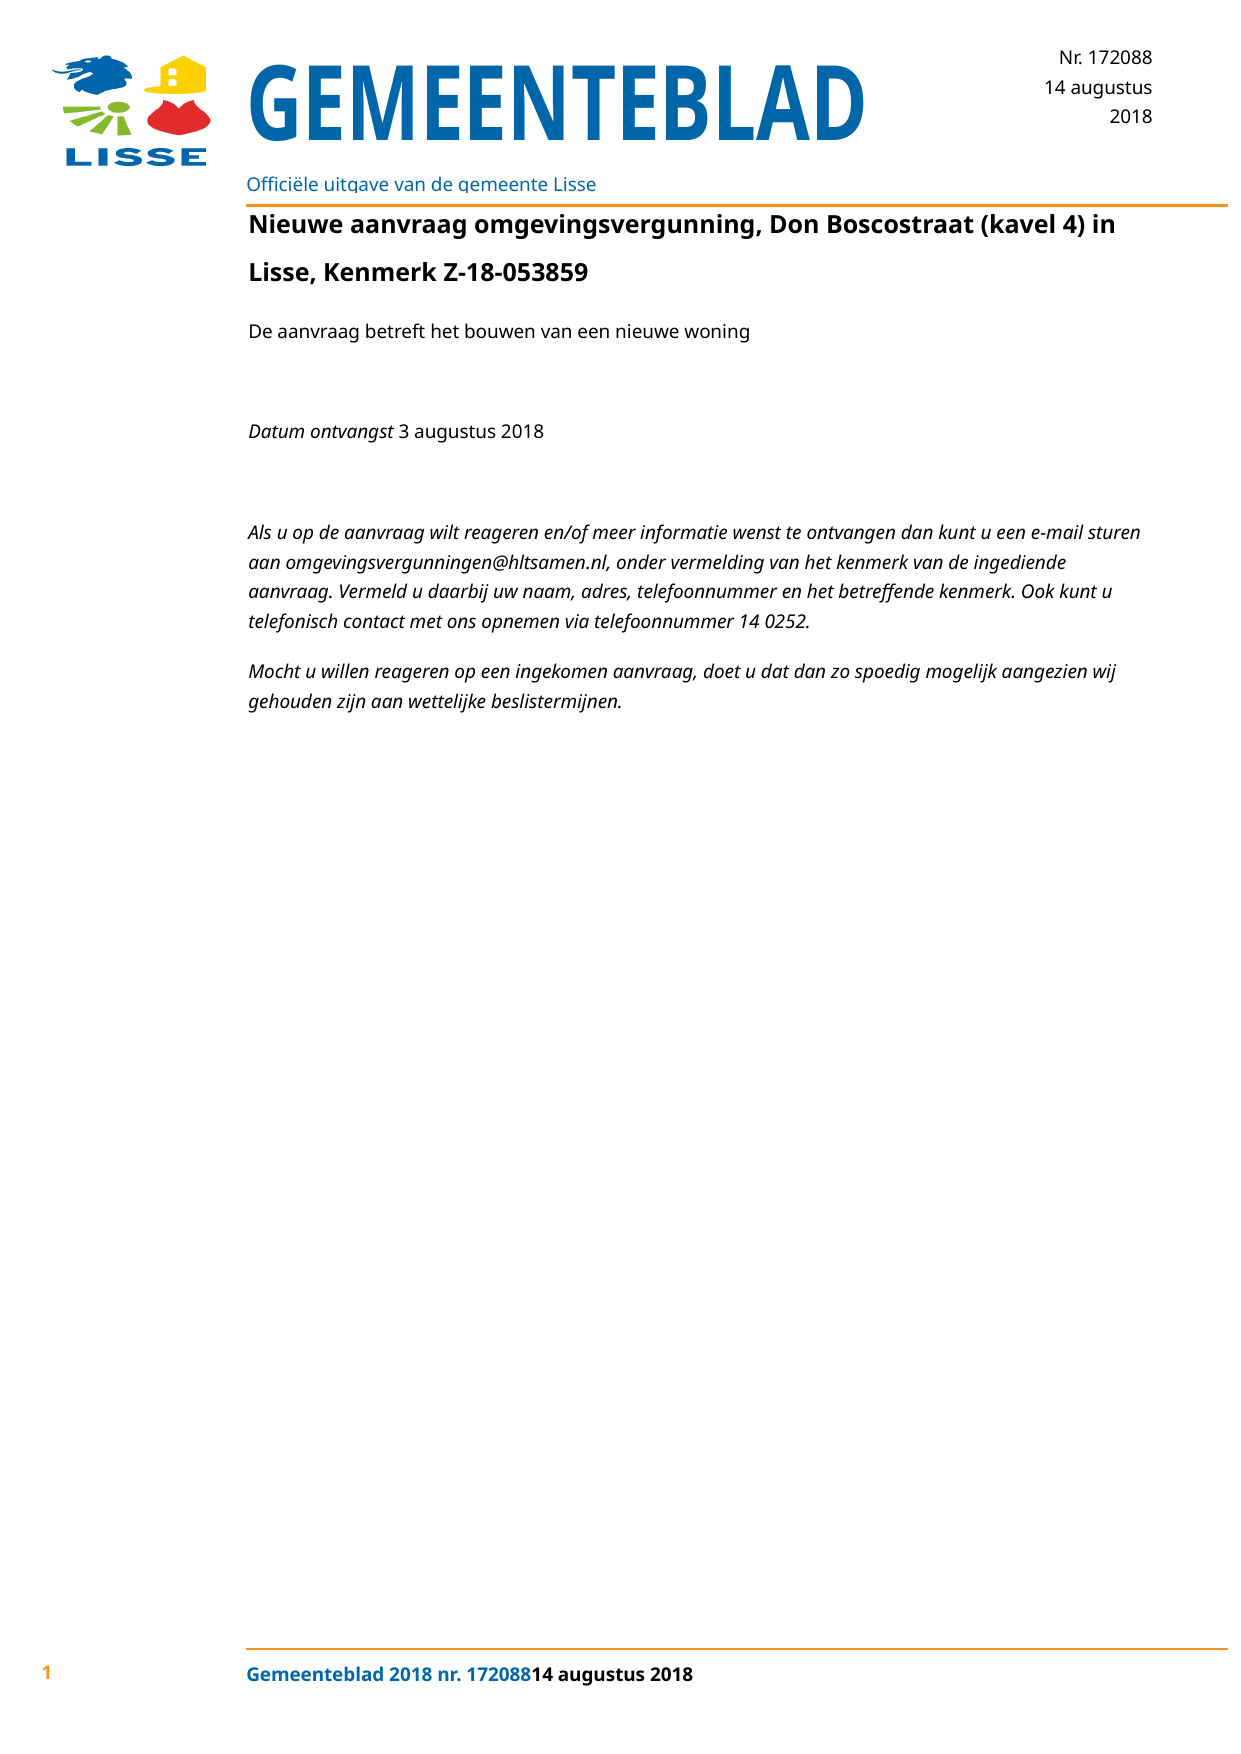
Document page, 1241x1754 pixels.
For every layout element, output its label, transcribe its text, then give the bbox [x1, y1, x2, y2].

text Datum ontvangst 3 augustus 2018 [248, 419, 1152, 444]
text Mocht u willen reageren op een ingekomen aanvraag, doet u dat dan zo spoedig mogelijk aangezien wij gehouden zijn aan wettelijke beslistermijnen. [248, 659, 1152, 714]
text De aanvraag betreft het bouwen van een nieuwe woning [248, 318, 1152, 344]
picture [41, 47, 231, 172]
text Nieuwe aanvraag omgevingsvergunning, Don Boscostraat (kavel 4) in Lisse, Kenmerk Z-18-053859 [248, 207, 1152, 288]
text Als u op de aanvraag wilt reageren en/of meer informatie wenst te ontvangen dan kunt u een e-mail sturen aan omgevingsvergunningen@hltsamen.nl, onder vermelding van het kenmerk van de ingediende aanvraag. Vermeld u daarbij uw naam, adres, telefoonnummer en het betreffende kenmerk. Ook kunt u telefonisch contact met ons opnemen via telefoonnummer 14 0252. [248, 519, 1152, 634]
